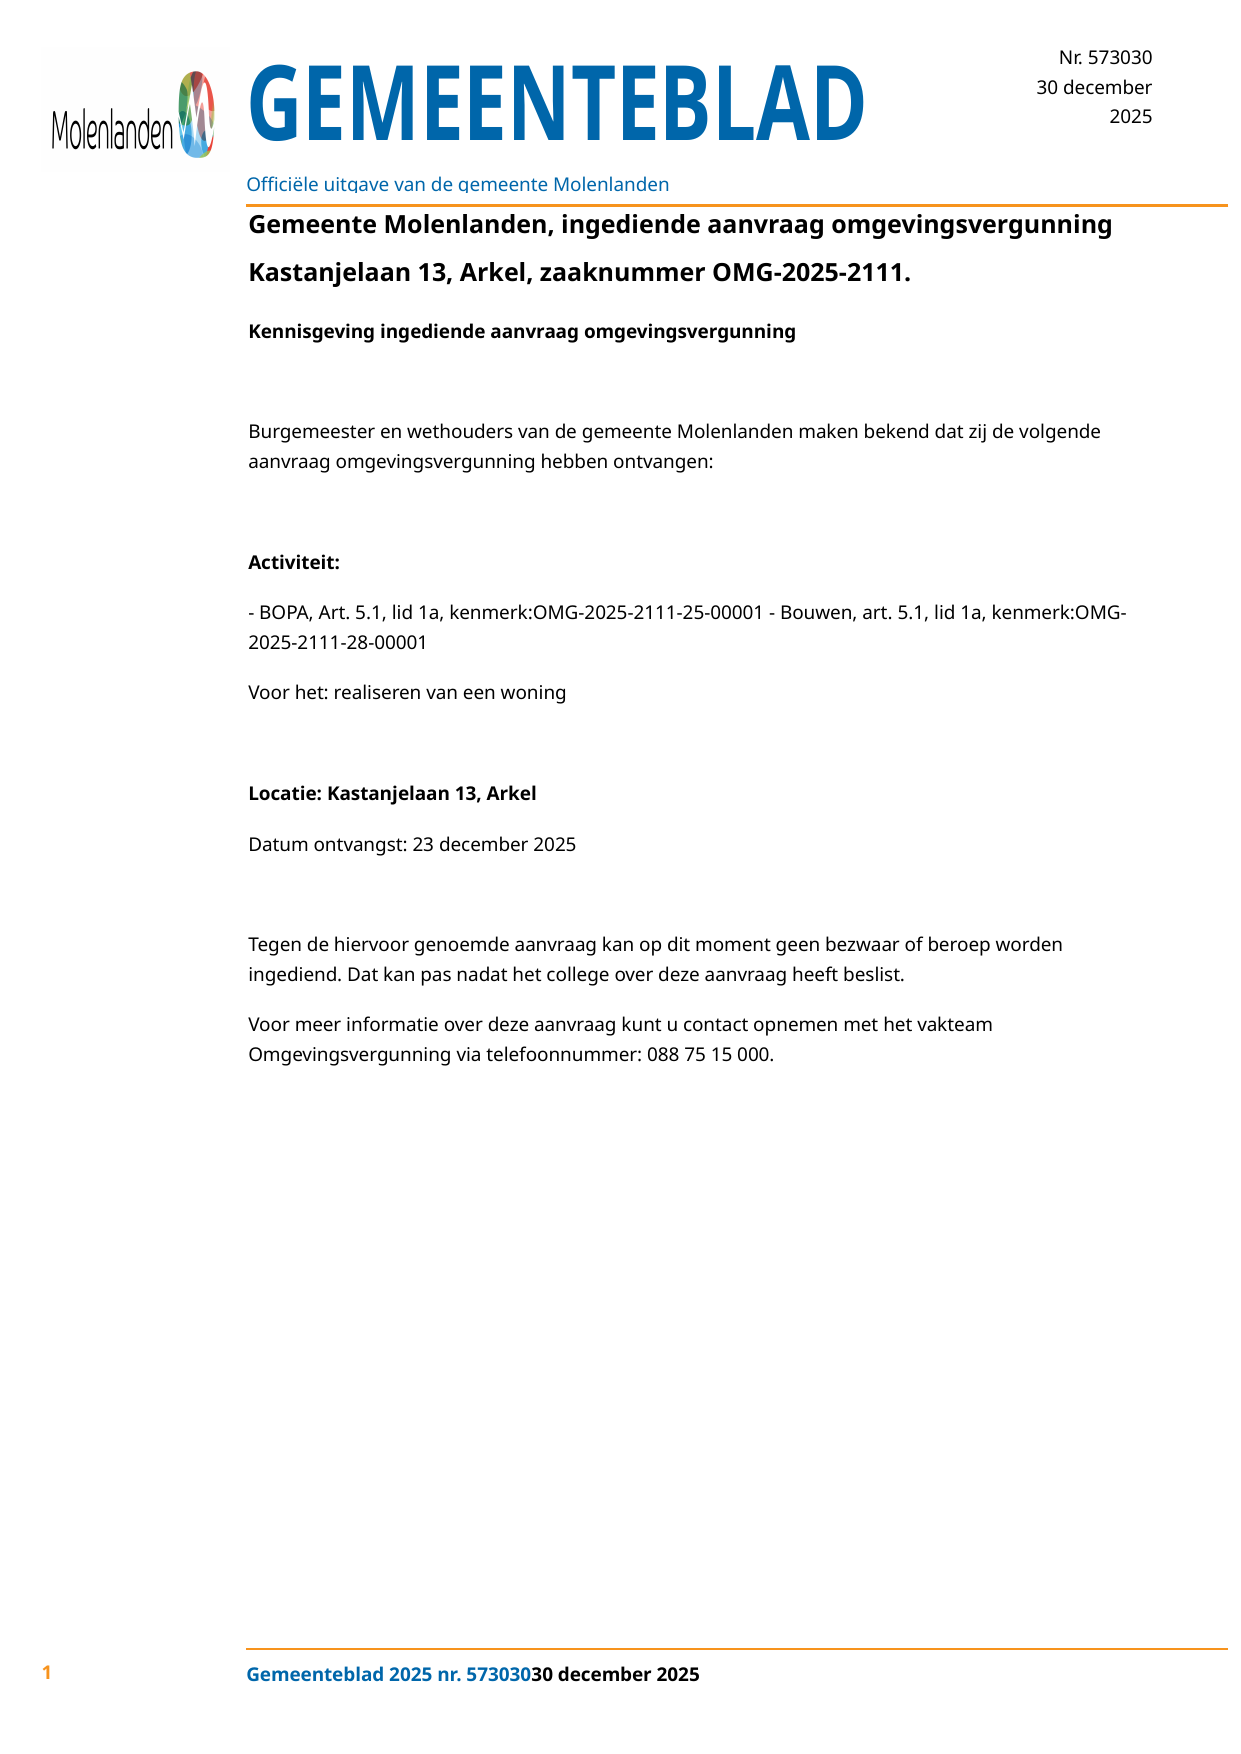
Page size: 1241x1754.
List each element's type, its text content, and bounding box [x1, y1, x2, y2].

text Kennisgeving ingediende aanvraag omgevingsvergunning [248, 318, 1152, 344]
text Activiteit: [248, 549, 1152, 575]
text Burgemeester en wethouders van de gemeente Molenlanden maken bekend dat zij de volgende aanvraag omgevingsvergunning hebben ontvangen: [248, 419, 1152, 474]
text - BOPA, Art. 5.1, lid 1a, kenmerk:OMG-2025-2111-25-00001 - Bouwen, art. 5.1, lid 1a, kenmerk:OMG-2025-2111-28-00001 [248, 599, 1152, 655]
text Gemeente Molenlanden, ingediende aanvraag omgevingsvergunning Kastanjelaan 13, Arkel, zaaknummer OMG-2025-2111. [248, 207, 1152, 288]
text Datum ontvangst: 23 december 2025 [248, 831, 1152, 857]
picture [41, 47, 231, 172]
text Tegen de hiervoor genoemde aanvraag kan op dit moment geen bezwaar of beroep worden ingediend. Dat kan pas nadat het college over deze aanvraag heeft beslist. [248, 932, 1152, 987]
text Locatie: Kastanjelaan 13, Arkel [248, 780, 1152, 806]
text Voor meer informatie over deze aanvraag kunt u contact opnemen met het vakteam Omgevingsvergunning via telefoonnummer: 088 75 15 000. [248, 1012, 1152, 1067]
text Voor het: realiseren van een woning [248, 679, 1152, 705]
